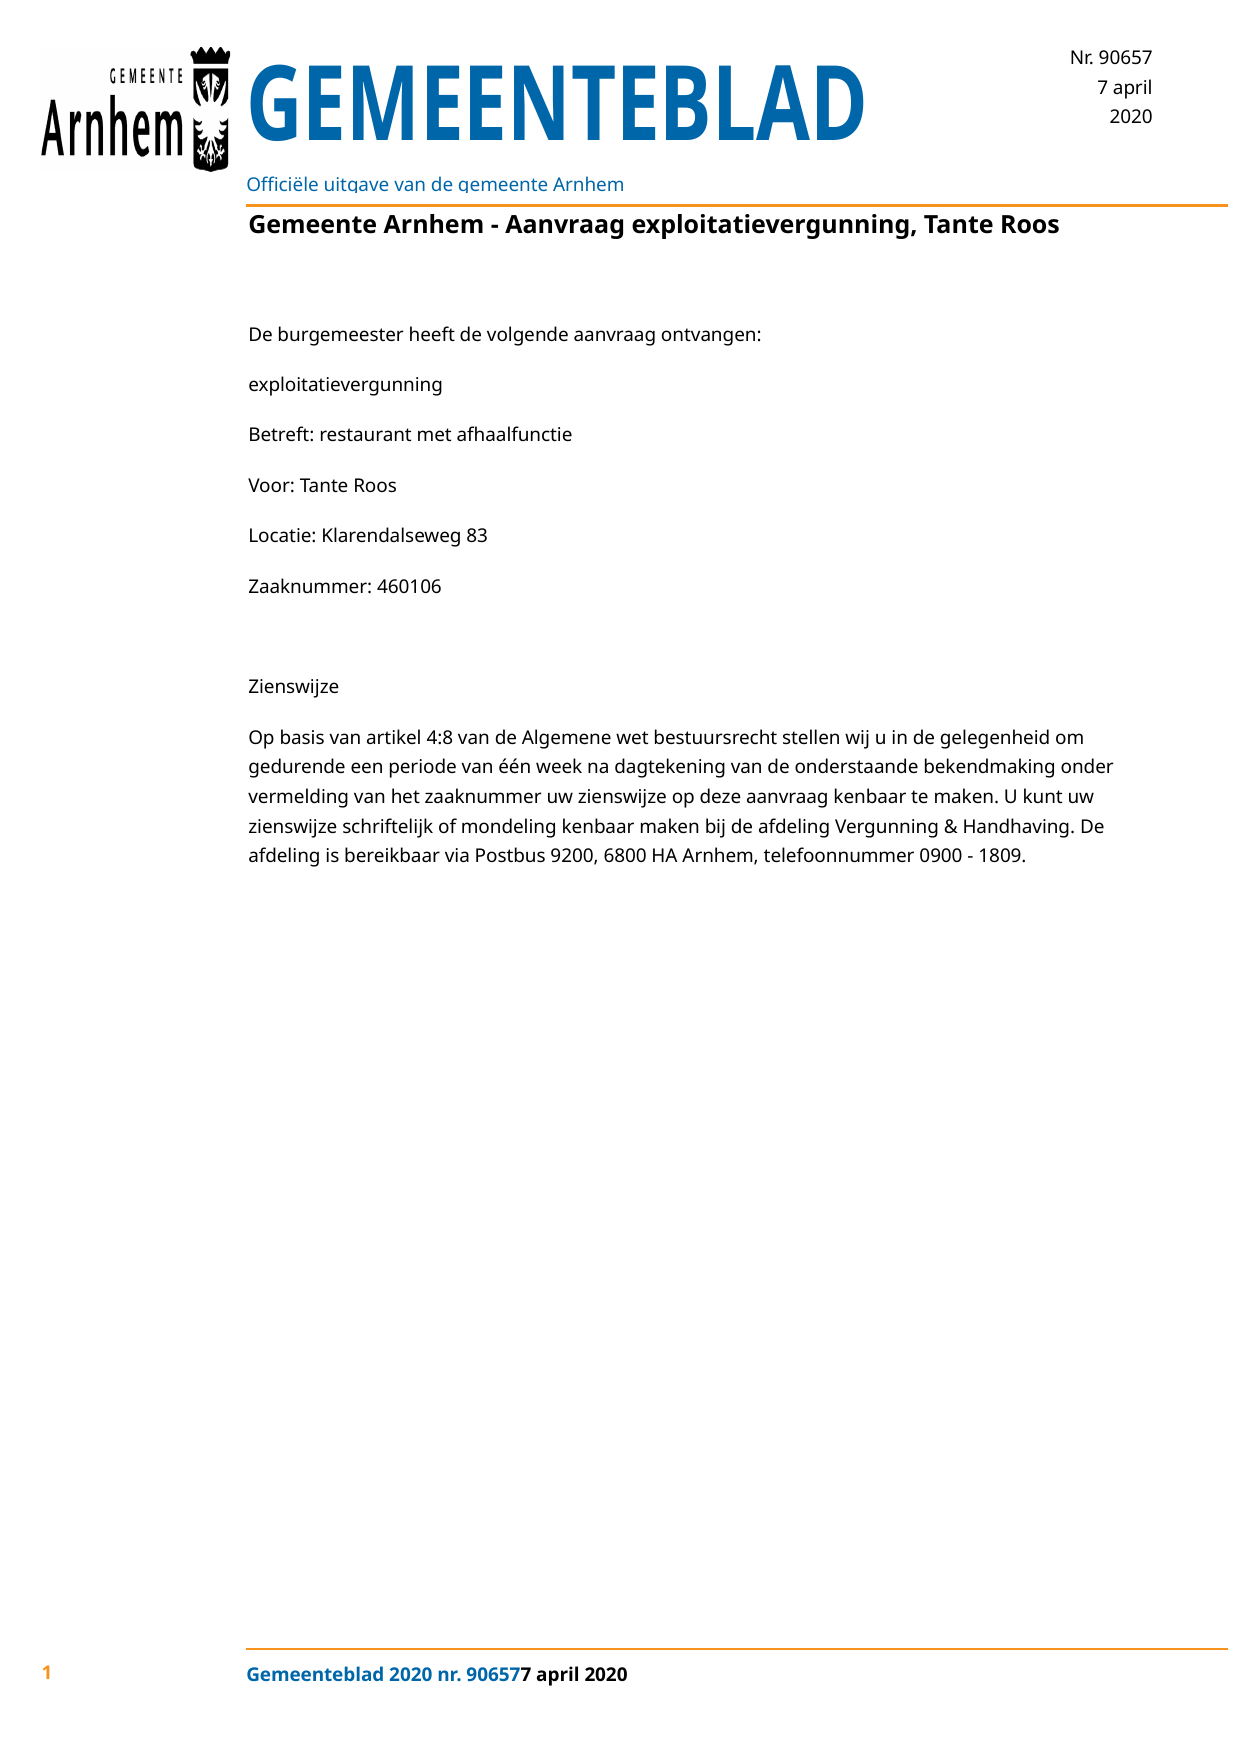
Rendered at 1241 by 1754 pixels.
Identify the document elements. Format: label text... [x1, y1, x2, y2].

text Betreft: restaurant met afhaalfunctie [248, 422, 1152, 447]
text Voor: Tante Roos [248, 472, 1152, 498]
text exploitatievergunning [248, 371, 1152, 397]
text Gemeente Arnhem - Aanvraag exploitatievergunning, Tante Roos [248, 207, 1152, 241]
text Locatie: Klarendalseweg 83 [248, 522, 1152, 548]
text Op basis van artikel 4:8 van de Algemene wet bestuursrecht stellen wij u in de gelegenheid om gedurende een periode van één week na dagtekening van de onderstaande bekendmaking onder vermelding van het zaaknummer uw zienswijze op deze aanvraag kenbaar te maken. U kunt uw zienswijze schriftelijk of mondeling kenbaar maken bij de afdeling Vergunning & Handhaving. De afdeling is bereikbaar via Postbus 9200, 6800 HA Arnhem, telefoonnummer 0900 - 1809. [248, 724, 1152, 868]
text De burgemeester heeft de volgende aanvraag ontvangen: [248, 321, 1152, 346]
text Zienswijze [248, 674, 1152, 699]
picture [41, 47, 231, 172]
text Zaaknummer: 460106 [248, 573, 1152, 598]
